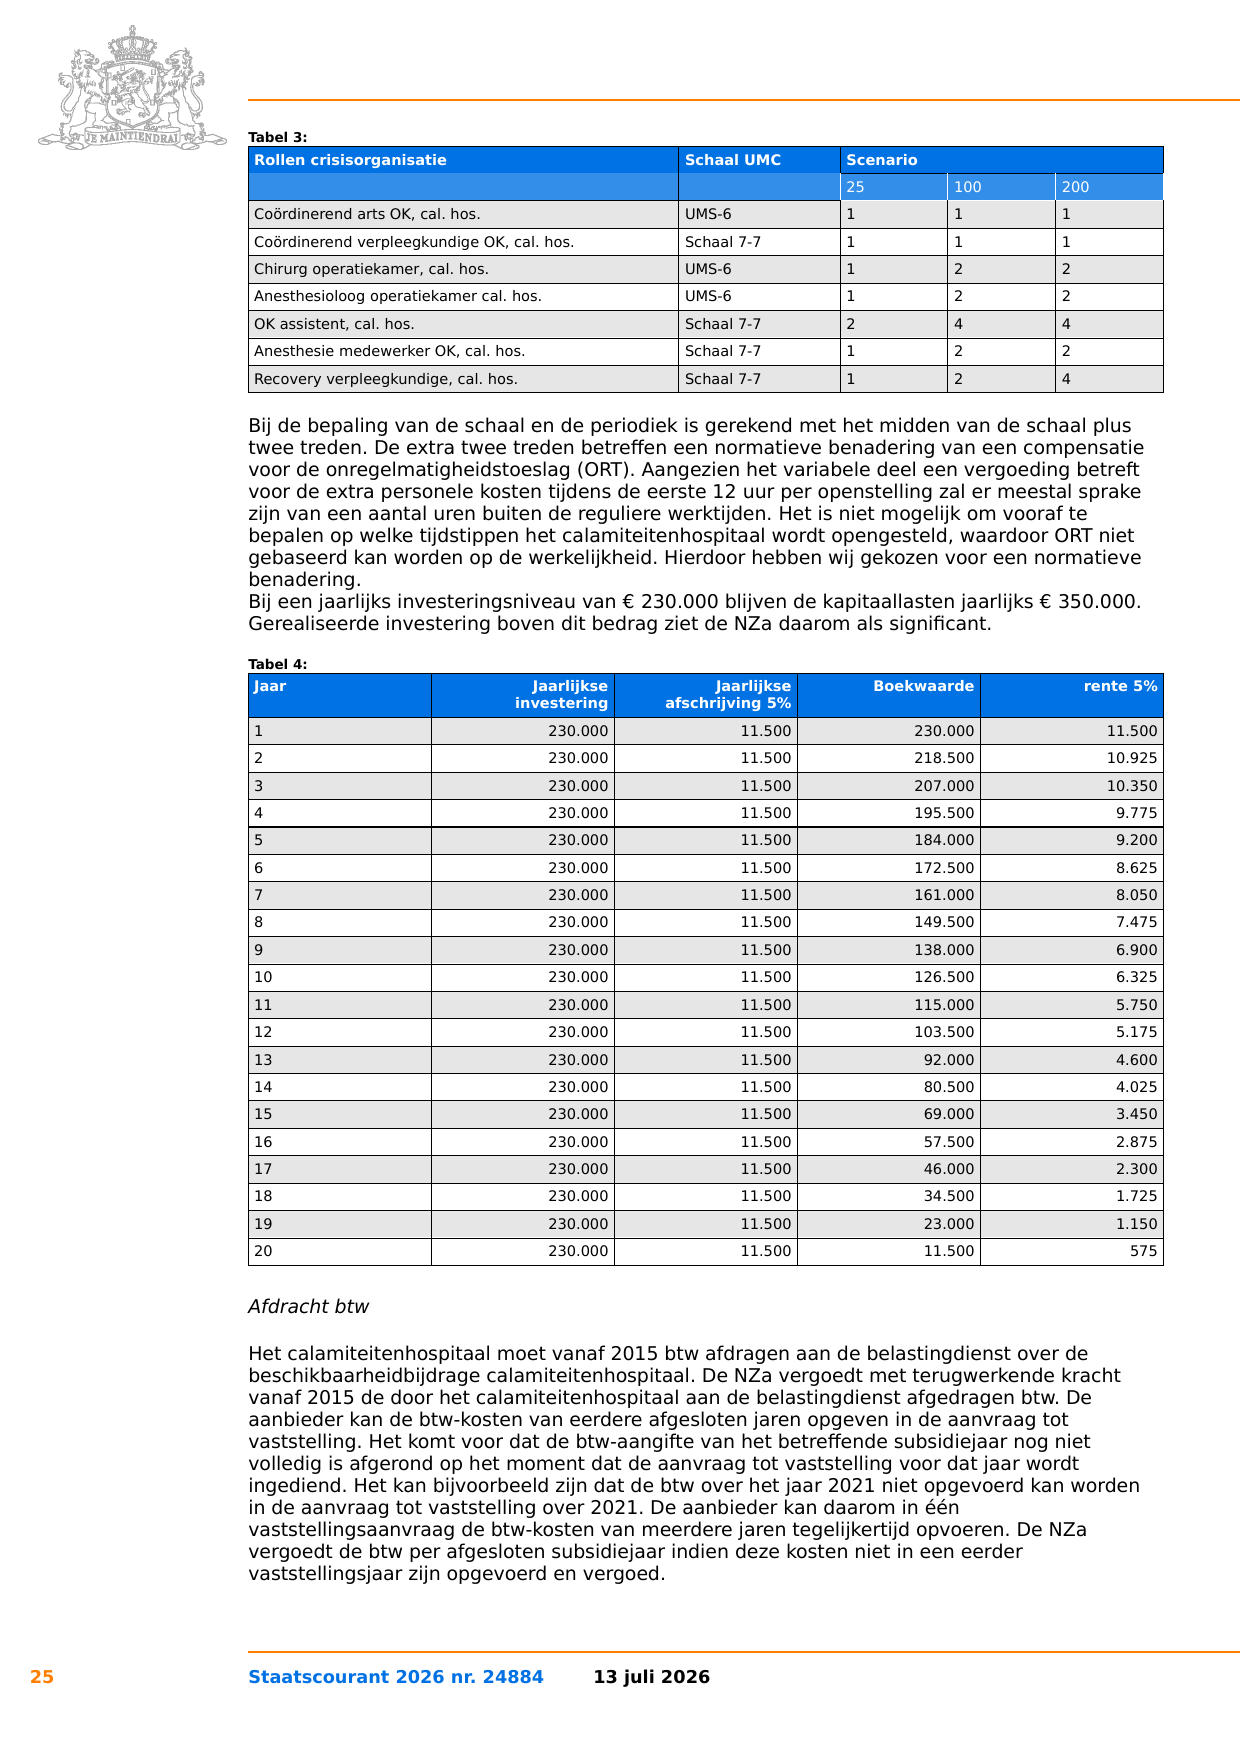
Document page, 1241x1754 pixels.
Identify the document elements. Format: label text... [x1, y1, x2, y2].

table_cell 11.500 [615, 992, 797, 1018]
table_cell Schaal 7-7 [679, 311, 840, 337]
table_cell 575 [981, 1239, 1163, 1265]
table_cell 195.500 [798, 800, 980, 826]
table_cell 1 [841, 256, 947, 283]
table_cell 230.000 [432, 965, 614, 991]
table_cell 103.500 [798, 1019, 980, 1046]
table_cell 2 [948, 284, 1055, 310]
table_cell Anesthesioloog operatiekamer cal. hos. [249, 284, 678, 310]
table_cell 2 [1056, 256, 1163, 283]
table_cell 230.000 [432, 992, 614, 1018]
table_cell 126.500 [798, 965, 980, 991]
table_cell 5 [249, 828, 431, 854]
table_cell 161.000 [798, 882, 980, 909]
table_cell 230.000 [432, 718, 614, 744]
table_cell 138.000 [798, 937, 980, 963]
table_cell 1 [841, 284, 947, 310]
table_cell 10 [249, 965, 431, 991]
table_cell 17 [249, 1156, 431, 1183]
table_cell Coördinerend arts OK, cal. hos. [249, 201, 678, 228]
table_cell Jaar [249, 674, 431, 717]
table_cell 2 [948, 339, 1055, 365]
table_cell 3 [249, 773, 431, 799]
table_cell 10.925 [981, 745, 1163, 772]
table_cell 1 [948, 229, 1055, 255]
table_cell 230.000 [432, 855, 614, 881]
table_cell 11.500 [615, 1019, 797, 1046]
table_cell 230.000 [432, 745, 614, 772]
table_cell 8.625 [981, 855, 1163, 881]
table_cell 230.000 [432, 1047, 614, 1073]
table_cell Recovery verpleegkundige, cal. hos. [249, 366, 678, 392]
table_cell Jaarlijkse investering [432, 674, 614, 717]
table_cell 200 [1056, 174, 1163, 200]
table_cell 6.900 [981, 937, 1163, 963]
table_cell 18 [249, 1184, 431, 1210]
table_header Tabel 4: [248, 657, 1163, 672]
table_cell 34.500 [798, 1184, 980, 1210]
table_cell 230.000 [432, 773, 614, 799]
table_cell 6 [249, 855, 431, 881]
table_cell 80.500 [798, 1074, 980, 1100]
table_cell Schaal 7-7 [679, 366, 840, 392]
table_cell 11.500 [615, 1211, 797, 1237]
table_cell 100 [948, 174, 1055, 200]
table_cell 1 [948, 201, 1055, 228]
table_cell 14 [249, 1074, 431, 1100]
table_cell 2 [1056, 339, 1163, 365]
table_cell 115.000 [798, 992, 980, 1018]
table_cell 218.500 [798, 745, 980, 772]
table_cell 9 [249, 937, 431, 963]
table_cell 2 [948, 366, 1055, 392]
table_cell 11.500 [798, 1239, 980, 1265]
table_cell 25 [841, 174, 947, 200]
table_cell 23.000 [798, 1211, 980, 1237]
table_cell 4 [249, 800, 431, 826]
table_cell 7 [249, 882, 431, 909]
table_cell 11.500 [615, 828, 797, 854]
table_cell 9.200 [981, 828, 1163, 854]
table_cell 10.350 [981, 773, 1163, 799]
table_cell 13 [249, 1047, 431, 1073]
table_cell 1 [1056, 229, 1163, 255]
table_cell 11.500 [615, 1074, 797, 1100]
table_cell 230.000 [432, 1211, 614, 1237]
table_cell 11.500 [615, 1101, 797, 1128]
text Bij de bepaling van de schaal en de periodiek is gerekend met het midden van de schaal plus twee treden. De extra twee treden betreffen een normatieve benadering van een compensatie voor de onregelmatigheidstoeslag (ORT). Aangezien het variabele deel een vergoeding betreft voor de extra personele kosten tijdens de eerste 12 uur per openstelling zal er meestal sprake zijn van een aantal uren buiten de reguliere werktijden. Het is niet mogelijk om vooraf te bepalen op welke tijdstippen het calamiteitenhospitaal wordt opengesteld, waardoor ORT niet gebaseerd kan worden op de werkelijkheid. Hierdoor hebben wij gekozen voor een normatieve benadering. [248, 415, 1163, 591]
table_cell 1 [1056, 201, 1163, 228]
table_cell 69.000 [798, 1101, 980, 1128]
table_cell 6.325 [981, 965, 1163, 991]
table_cell 2 [841, 311, 947, 337]
table_cell 11.500 [615, 745, 797, 772]
table_cell 11.500 [615, 937, 797, 963]
table_cell 1 [841, 229, 947, 255]
table_cell 5.750 [981, 992, 1163, 1018]
table_cell 2.875 [981, 1129, 1163, 1155]
table_cell 172.500 [798, 855, 980, 881]
table_cell Scenario [841, 147, 1163, 173]
table_cell 4.025 [981, 1074, 1163, 1100]
table_cell 57.500 [798, 1129, 980, 1155]
table_cell Schaal 7-7 [679, 339, 840, 365]
table_cell rente 5% [981, 674, 1163, 717]
table_cell 230.000 [798, 718, 980, 744]
table_cell 2 [1056, 284, 1163, 310]
text Bij een jaarlijks investeringsniveau van € 230.000 blijven de kapitaallasten jaarlijks € 350.000. Gerealiseerde investering boven dit bedrag ziet de NZa daarom als significant. [248, 591, 1163, 635]
table_cell 2.300 [981, 1156, 1163, 1183]
table_cell 230.000 [432, 1156, 614, 1183]
table_cell 11.500 [615, 1239, 797, 1265]
table_cell Coördinerend verpleegkundige OK, cal. hos. [249, 229, 678, 255]
table_cell 11 [249, 992, 431, 1018]
subtitle Afdracht btw [248, 1296, 1163, 1318]
table_cell 11.500 [615, 910, 797, 936]
table_cell 149.500 [798, 910, 980, 936]
text Het calamiteitenhospitaal moet vanaf 2015 btw afdragen aan de belastingdienst over de beschikbaarheidbijdrage calamiteitenhospitaal. De NZa vergoedt met terugwerkende kracht vanaf 2015 de door het calamiteitenhospitaal aan de belastingdienst afgedragen btw. De aanbieder kan de btw-kosten van eerdere afgesloten jaren opgeven in de aanvraag tot vaststelling. Het komt voor dat de btw-aangifte van het betreffende subsidiejaar nog niet volledig is afgerond op het moment dat de aanvraag tot vaststelling voor dat jaar wordt ingediend. Het kan bijvoorbeeld zijn dat de btw over het jaar 2021 niet opgevoerd kan worden in de aanvraag tot vaststelling over 2021. De aanbieder kan daarom in één vaststellingsaanvraag de btw-kosten van meerdere jaren tegelijkertijd opvoeren. De NZa vergoedt de btw per afgesloten subsidiejaar indien deze kosten niet in een eerder vaststellingsjaar zijn opgevoerd en vergoed. [248, 1343, 1163, 1584]
table_cell Boekwaarde [798, 674, 980, 717]
table_cell Schaal 7-7 [679, 229, 840, 255]
table_cell 3.450 [981, 1101, 1163, 1128]
table_cell 230.000 [432, 800, 614, 826]
table_cell 11.500 [615, 773, 797, 799]
table_cell 8.050 [981, 882, 1163, 909]
table_cell 11.500 [615, 718, 797, 744]
table_cell UMS-6 [679, 284, 840, 310]
table_cell Anesthesie medewerker OK, cal. hos. [249, 339, 678, 365]
table_cell Jaarlijkse afschrijving 5% [615, 674, 797, 717]
table_cell Schaal UMC [679, 147, 840, 173]
table_cell 11.500 [615, 1184, 797, 1210]
table_header Tabel 3: [248, 130, 1163, 146]
picture [38, 25, 227, 150]
table_cell 1.150 [981, 1211, 1163, 1237]
table_cell 1 [841, 339, 947, 365]
table_cell 230.000 [432, 910, 614, 936]
table_cell 230.000 [432, 1074, 614, 1100]
table_cell 12 [249, 1019, 431, 1046]
table_cell 11.500 [615, 855, 797, 881]
table_cell 11.500 [615, 800, 797, 826]
table_cell 20 [249, 1239, 431, 1265]
table_cell 11.500 [615, 1156, 797, 1183]
table_cell 230.000 [432, 1129, 614, 1155]
table_cell 1.725 [981, 1184, 1163, 1210]
table_cell 4 [948, 311, 1055, 337]
table_cell 1 [249, 718, 431, 744]
table_cell 11.500 [615, 1129, 797, 1155]
table_cell OK assistent, cal. hos. [249, 311, 678, 337]
table_cell 1 [841, 201, 947, 228]
table_cell 15 [249, 1101, 431, 1128]
table_cell 9.775 [981, 800, 1163, 826]
table_cell 11.500 [615, 965, 797, 991]
table_cell 230.000 [432, 1239, 614, 1265]
table_cell 2 [249, 745, 431, 772]
table_cell 230.000 [432, 1184, 614, 1210]
table_cell 19 [249, 1211, 431, 1237]
table_cell 11.500 [615, 882, 797, 909]
table_cell 92.000 [798, 1047, 980, 1073]
table_cell 16 [249, 1129, 431, 1155]
table_cell Rollen crisisorganisatie [249, 147, 678, 173]
table_cell 5.175 [981, 1019, 1163, 1046]
table_cell 184.000 [798, 828, 980, 854]
table_cell 4 [1056, 311, 1163, 337]
table_cell 207.000 [798, 773, 980, 799]
table_cell Chirurg operatiekamer, cal. hos. [249, 256, 678, 283]
table_cell 2 [948, 256, 1055, 283]
table_cell 11.500 [615, 1047, 797, 1073]
table_cell 230.000 [432, 828, 614, 854]
table_cell 46.000 [798, 1156, 980, 1183]
table_cell 230.000 [432, 937, 614, 963]
table_cell UMS-6 [679, 201, 840, 228]
table_cell 4 [1056, 366, 1163, 392]
table_cell UMS-6 [679, 256, 840, 283]
table_cell 8 [249, 910, 431, 936]
table_cell 7.475 [981, 910, 1163, 936]
table_cell 11.500 [981, 718, 1163, 744]
table_cell 230.000 [432, 1019, 614, 1046]
table_cell 230.000 [432, 882, 614, 909]
table_cell 230.000 [432, 1101, 614, 1128]
table_cell 4.600 [981, 1047, 1163, 1073]
table_cell 1 [841, 366, 947, 392]
